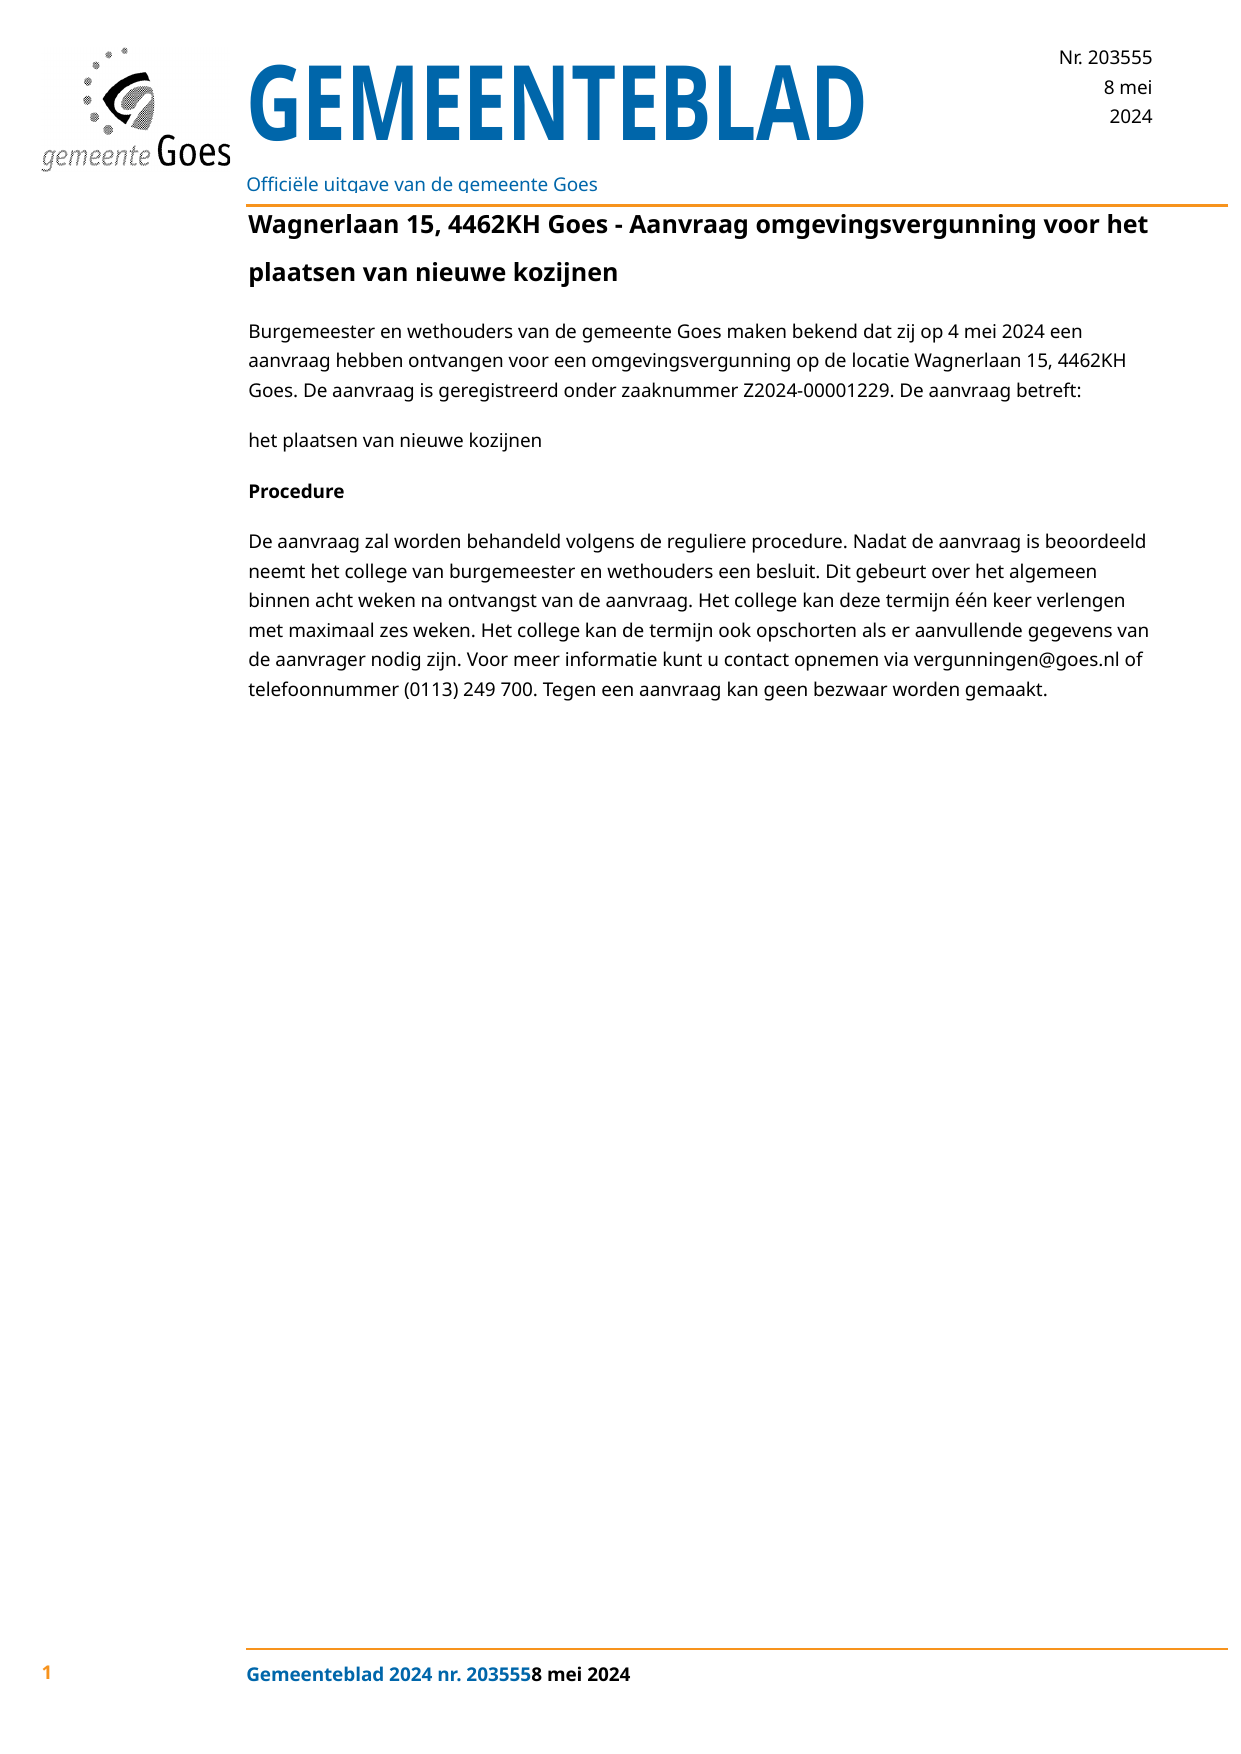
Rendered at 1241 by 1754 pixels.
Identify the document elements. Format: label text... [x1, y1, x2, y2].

text het plaatsen van nieuwe kozijnen [248, 427, 1152, 453]
text De aanvraag zal worden behandeld volgens de reguliere procedure. Nadat de aanvraag is beoordeeld neemt het college van burgemeester en wethouders een besluit. Dit gebeurt over het algemeen binnen acht weken na ontvangst van de aanvraag. Het college kan deze termijn één keer verlengen met maximaal zes weken. Het college kan de termijn ook opschorten als er aanvullende gegevens van de aanvrager nodig zijn. Voor meer informatie kunt u contact opnemen via vergunningen@goes.nl of telefoonnummer (0113) 249 700. Tegen een aanvraag kan geen bezwaar worden gemaakt. [248, 528, 1152, 702]
text Burgemeester en wethouders van de gemeente Goes maken bekend dat zij op 4 mei 2024 een aanvraag hebben ontvangen voor een omgevingsvergunning op de locatie Wagnerlaan 15, 4462KH Goes. De aanvraag is geregistreerd onder zaaknummer Z2024-00001229. De aanvraag betreft: [248, 318, 1152, 403]
picture [41, 47, 231, 172]
text Procedure [248, 478, 1152, 504]
text Wagnerlaan 15, 4462KH Goes - Aanvraag omgevingsvergunning voor het plaatsen van nieuwe kozijnen [248, 207, 1152, 288]
